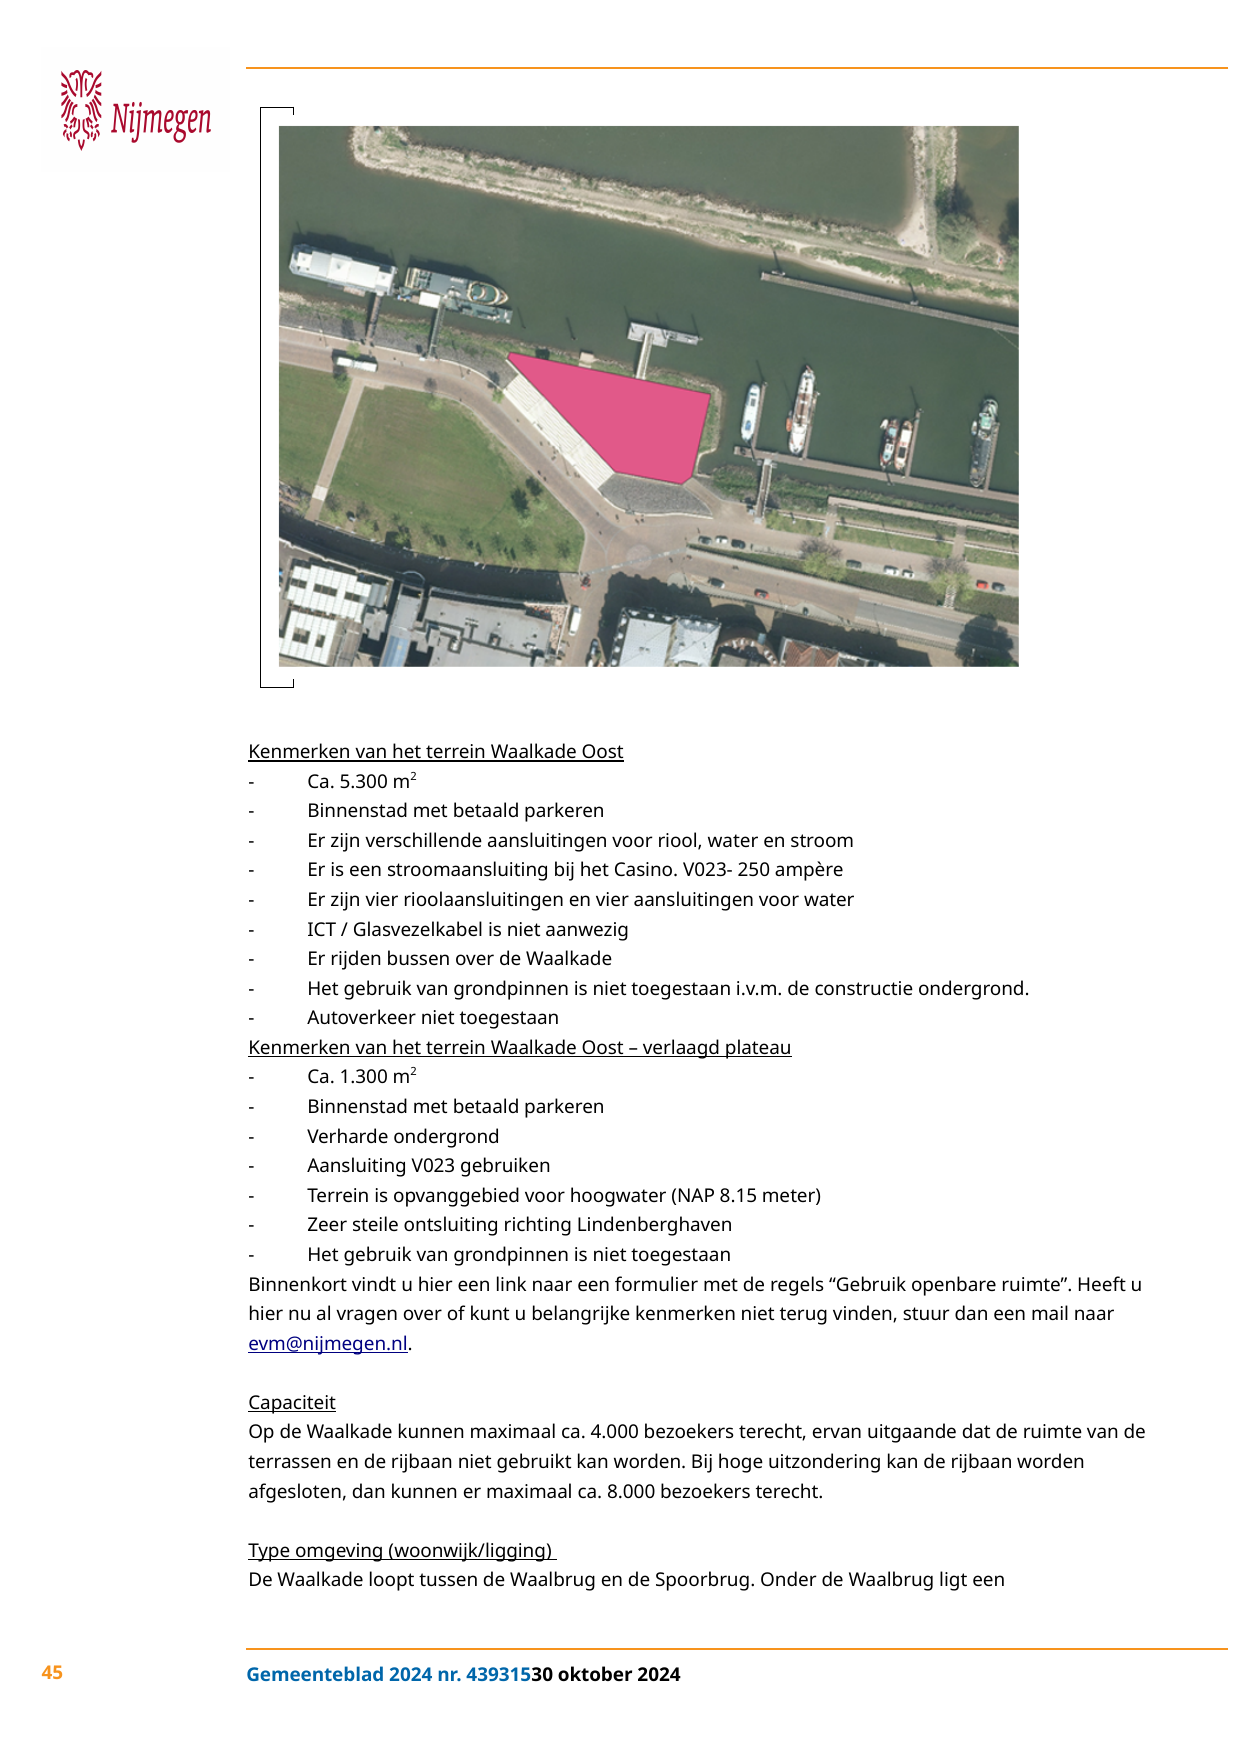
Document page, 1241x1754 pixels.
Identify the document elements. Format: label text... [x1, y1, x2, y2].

list Er zijn vier rioolaansluitingen en vier aansluitingen voor water [248, 886, 1152, 912]
text Op de Waalkade kunnen maximaal ca. 4.000 bezoekers terecht, ervan uitgaande dat de ruimte van de terrassen en de rijbaan niet gebruikt kan worden. Bij hoge uitzondering kan de rijbaan worden afgesloten, dan kunnen er maximaal ca. 8.000 bezoekers terecht. [248, 1419, 1152, 1504]
list ICT / Glasvezelkabel is niet aanwezig [248, 916, 1152, 942]
text Type omgeving (woonwijk/ligging) [248, 1537, 1152, 1563]
list Het gebruik van grondpinnen is niet toegestaan i.v.m. de constructie ondergrond. [248, 975, 1152, 1001]
text Capaciteit [248, 1389, 1152, 1415]
list Aansluiting V023 gebruiken [248, 1152, 1152, 1178]
picture [268, 115, 1031, 679]
list Verharde ondergrond [248, 1123, 1152, 1149]
list Het gebruik van grondpinnen is niet toegestaan [248, 1241, 1152, 1267]
list Binnenstad met betaald parkeren [248, 1093, 1152, 1119]
list Zeer steile ontsluiting richting Lindenberghaven [248, 1212, 1152, 1237]
list Autoverkeer niet toegestaan [248, 1004, 1152, 1030]
text Binnenkort vindt u hier een link naar een formulier met de regels “Gebruik openbare ruimte”. Heeft u hier nu al vragen over of kunt u belangrijke kenmerken niet terug vinden, stuur dan een mail naar evm@nijmegen.nl. [248, 1271, 1152, 1356]
picture [41, 47, 231, 172]
list Binnenstad met betaald parkeren [248, 797, 1152, 823]
list Ca. 1.300 m2 [248, 1064, 1152, 1089]
list Ca. 5.300 m2 [248, 768, 1152, 794]
list Er zijn verschillende aansluitingen voor riool, water en stroom [248, 827, 1152, 853]
list Er rijden bussen over de Waalkade [248, 945, 1152, 971]
text Kenmerken van het terrein Waalkade Oost [248, 738, 1152, 764]
text Kenmerken van het terrein Waalkade Oost – verlaagd plateau [248, 1034, 1152, 1060]
text De Waalkade loopt tussen de Waalbrug en de Spoorbrug. Onder de Waalbrug ligt een [248, 1567, 1152, 1592]
list Terrein is opvanggebied voor hoogwater (NAP 8.15 meter) [248, 1182, 1152, 1208]
list Er is een stroomaansluiting bij het Casino. V023- 250 ampère [248, 857, 1152, 882]
